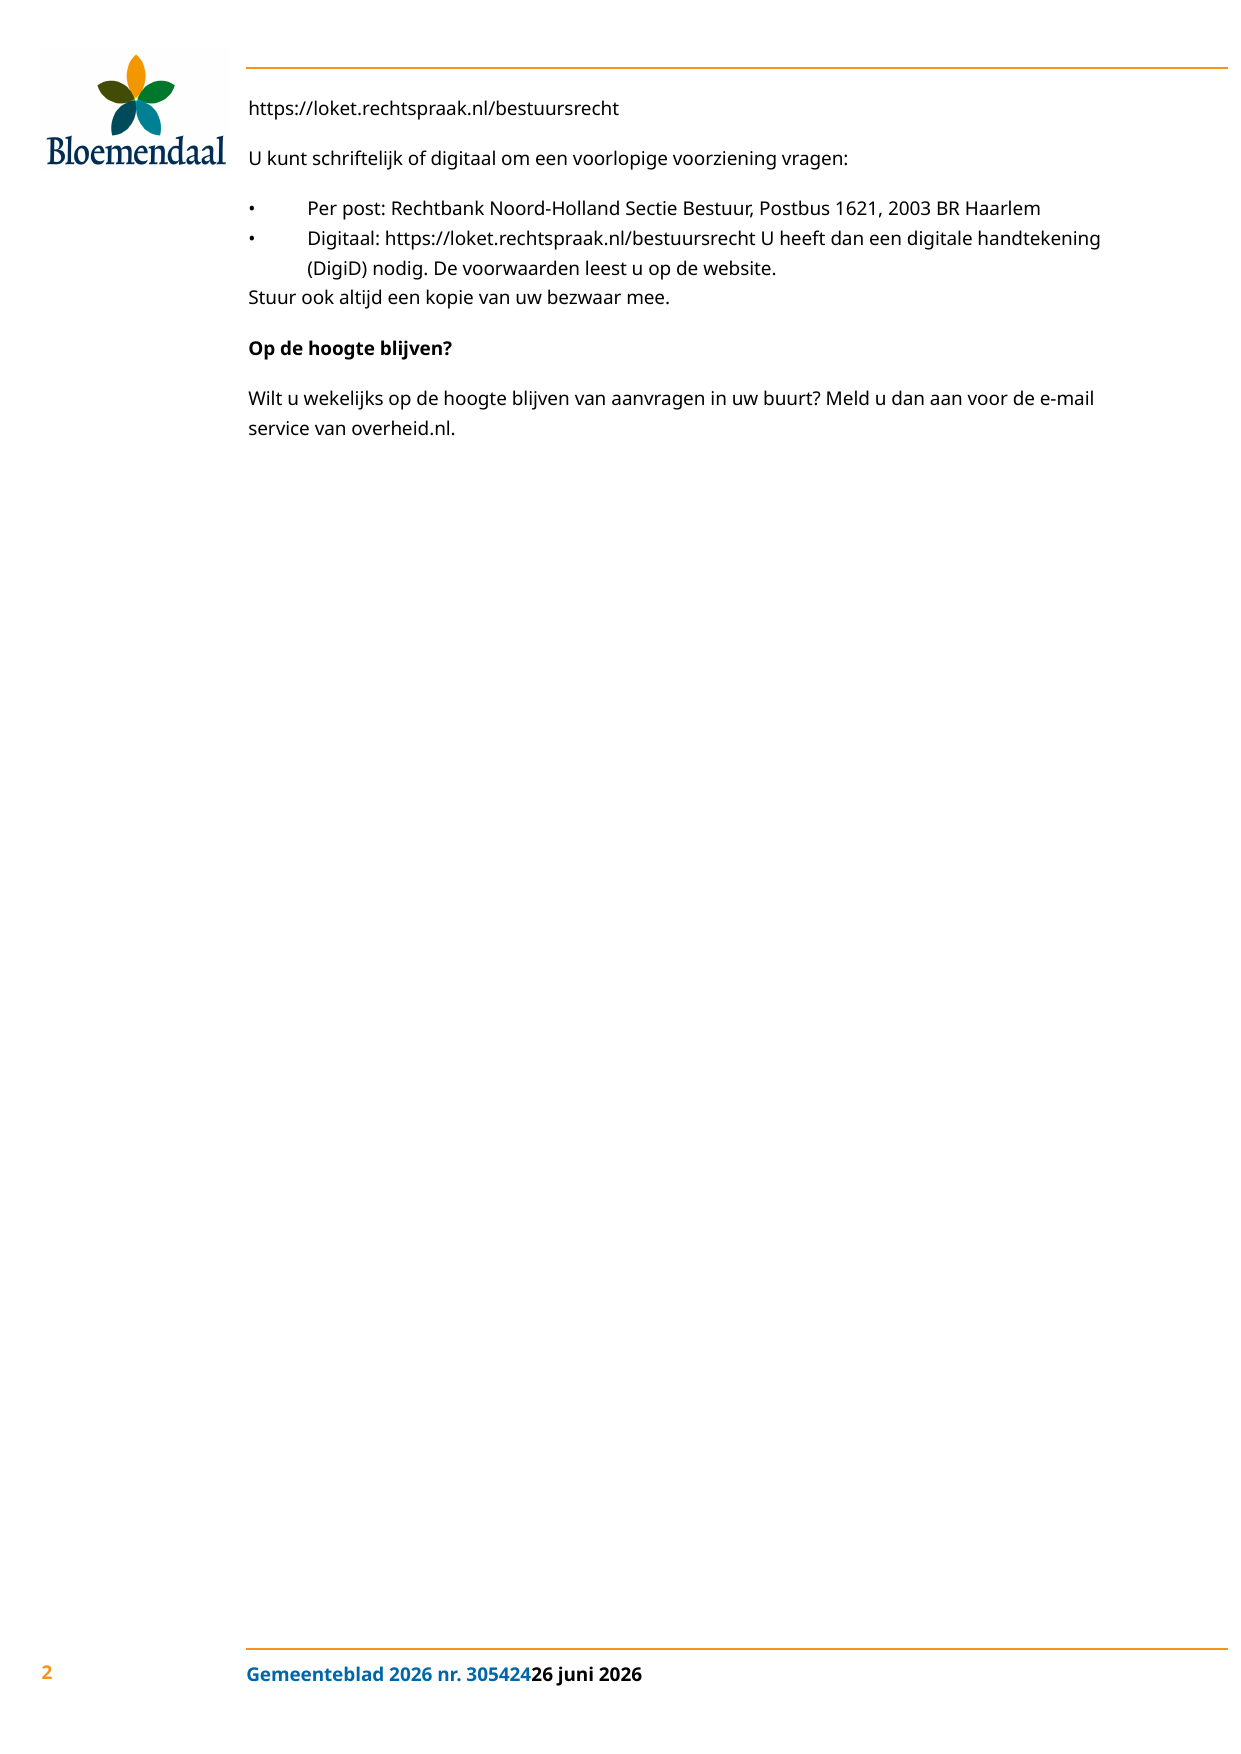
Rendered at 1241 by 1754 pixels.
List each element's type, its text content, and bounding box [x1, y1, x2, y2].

list Per post: Rechtbank Noord-Holland Sectie Bestuur, Postbus 1621, 2003 BR Haarlem [248, 196, 1152, 221]
picture [41, 47, 231, 172]
text Stuur ook altijd een kopie van uw bezwaar mee. [248, 284, 1152, 310]
text https://loket.rechtspraak.nl/bestuursrecht [248, 95, 1152, 121]
text Op de hoogte blijven? [248, 335, 1152, 361]
text Wilt u wekelijks op de hoogte blijven van aanvragen in uw buurt? Meld u dan aan voor de e-mail service van overheid.nl. [248, 385, 1152, 441]
list Digitaal: https://loket.rechtspraak.nl/bestuursrecht U heeft dan een digitale handtekening (DigiD) nodig. De voorwaarden leest u op de website. [248, 225, 1152, 281]
text U kunt schriftelijk of digitaal om een voorlopige voorziening vragen: [248, 145, 1152, 171]
